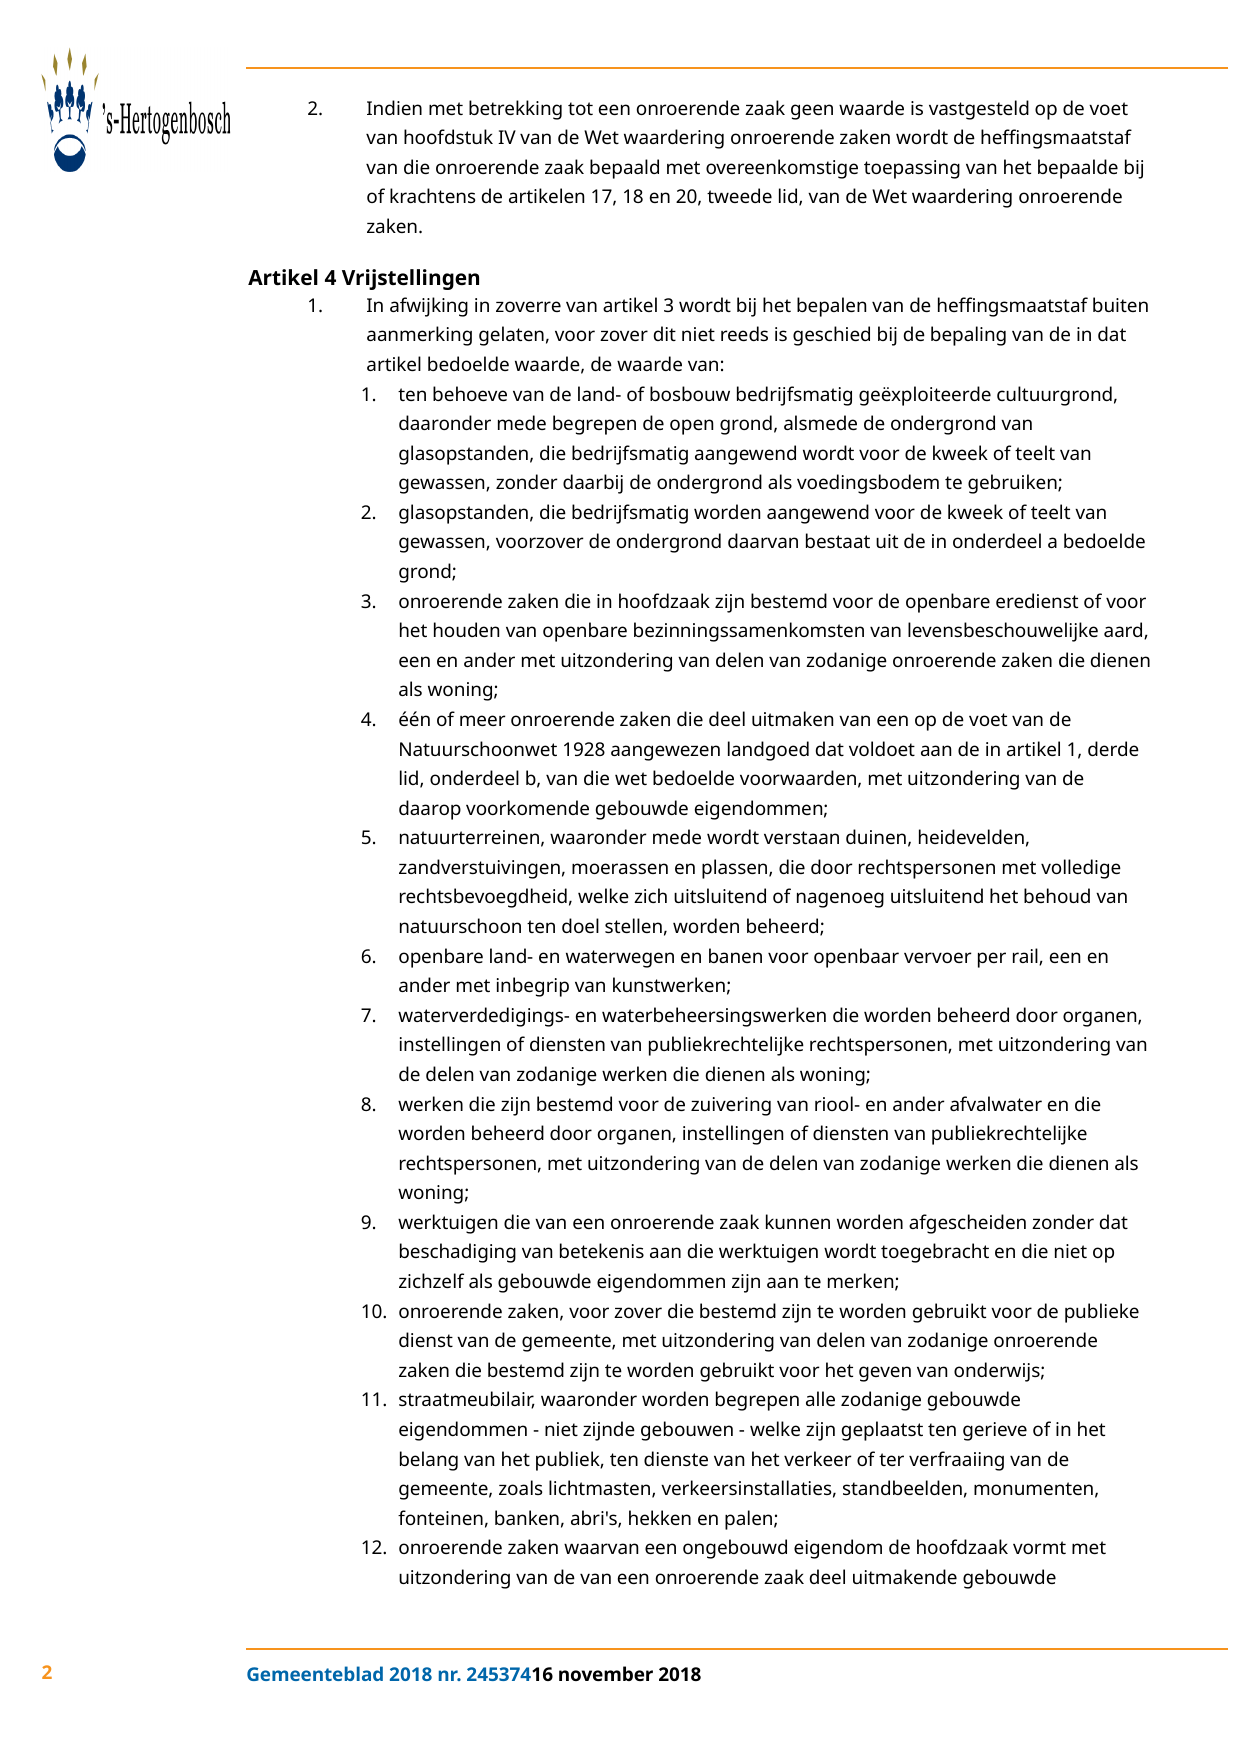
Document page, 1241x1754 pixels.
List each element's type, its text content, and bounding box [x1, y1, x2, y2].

list openbare land- en waterwegen en banen voor openbaar vervoer per rail, een en ander met inbegrip van kunstwerken; [361, 943, 1152, 998]
picture [41, 47, 231, 172]
text Artikel 4 Vrijstellingen [248, 263, 1152, 292]
list één of meer onroerende zaken die deel uitmaken van een op de voet van de Natuurschoonwet 1928 aangewezen landgoed dat voldoet aan de in artikel 1, derde lid, onderdeel b, van die wet bedoelde voorwaarden, met uitzondering van de daarop voorkomende gebouwde eigendommen; [361, 706, 1152, 821]
list werktuigen die van een onroerende zaak kunnen worden afgescheiden zonder dat beschadiging van betekenis aan die werktuigen wordt toegebracht en die niet op zichzelf als gebouwde eigendommen zijn aan te merken; [361, 1209, 1152, 1294]
list natuurterreinen, waaronder mede wordt verstaan duinen, heidevelden, zandverstuivingen, moerassen en plassen, die door rechtspersonen met volledige rechtsbevoegdheid, welke zich uitsluitend of nagenoeg uitsluitend het behoud van natuurschoon ten doel stellen, worden beheerd; [361, 824, 1152, 939]
list straatmeubilair, waaronder worden begrepen alle zodanige gebouwde eigendommen - niet zijnde gebouwen - welke zijn geplaatst ten gerieve of in het belang van het publiek, ten dienste van het verkeer of ter verfraaiing van de gemeente, zoals lichtmasten, verkeersinstallaties, standbeelden, monumenten, fonteinen, banken, abri's, hekken en palen; [361, 1387, 1152, 1531]
list Indien met betrekking tot een onroerende zaak geen waarde is vastgesteld op de voet van hoofdstuk IV van de Wet waardering onroerende zaken wordt de heffingsmaatstaf van die onroerende zaak bepaald met overeenkomstige toepassing van het bepaalde bij of krachtens de artikelen 17, 18 en 20, tweede lid, van de Wet waardering onroerende zaken. [307, 95, 1152, 239]
list waterverdedigings- en waterbeheersingswerken die worden beheerd door organen, instellingen of diensten van publiekrechtelijke rechtspersonen, met uitzondering van de delen van zodanige werken die dienen als woning; [361, 1002, 1152, 1087]
list In afwijking in zoverre van artikel 3 wordt bij het bepalen van de heffingsmaatstaf buiten aanmerking gelaten, voor zover dit niet reeds is geschied bij de bepaling van de in dat artikel bedoelde waarde, de waarde van: [307, 292, 1152, 377]
list werken die zijn bestemd voor de zuivering van riool- en ander afvalwater en die worden beheerd door organen, instellingen of diensten van publiekrechtelijke rechtspersonen, met uitzondering van de delen van zodanige werken die dienen als woning; [361, 1091, 1152, 1205]
list ten behoeve van de land- of bosbouw bedrijfsmatig geëxploiteerde cultuurgrond, daaronder mede begrepen de open grond, alsmede de ondergrond van glasopstanden, die bedrijfsmatig aangewend wordt voor de kweek of teelt van gewassen, zonder daarbij de ondergrond als voedingsbodem te gebruiken; [361, 381, 1152, 495]
list onroerende zaken waarvan een ongebouwd eigendom de hoofdzaak vormt met uitzondering van de van een onroerende zaak deel uitmakende gebouwde [361, 1534, 1152, 1590]
list glasopstanden, die bedrijfsmatig worden aangewend voor de kweek of teelt van gewassen, voorzover de ondergrond daarvan bestaat uit de in onderdeel a bedoelde grond; [361, 499, 1152, 584]
list onroerende zaken die in hoofdzaak zijn bestemd voor de openbare eredienst of voor het houden van openbare bezinningssamenkomsten van levensbeschouwelijke aard, een en ander met uitzondering van delen van zodanige onroerende zaken die dienen als woning; [361, 588, 1152, 702]
list onroerende zaken, voor zover die bestemd zijn te worden gebruikt voor de publieke dienst van de gemeente, met uitzondering van delen van zodanige onroerende zaken die bestemd zijn te worden gebruikt voor het geven van onderwijs; [361, 1298, 1152, 1383]
